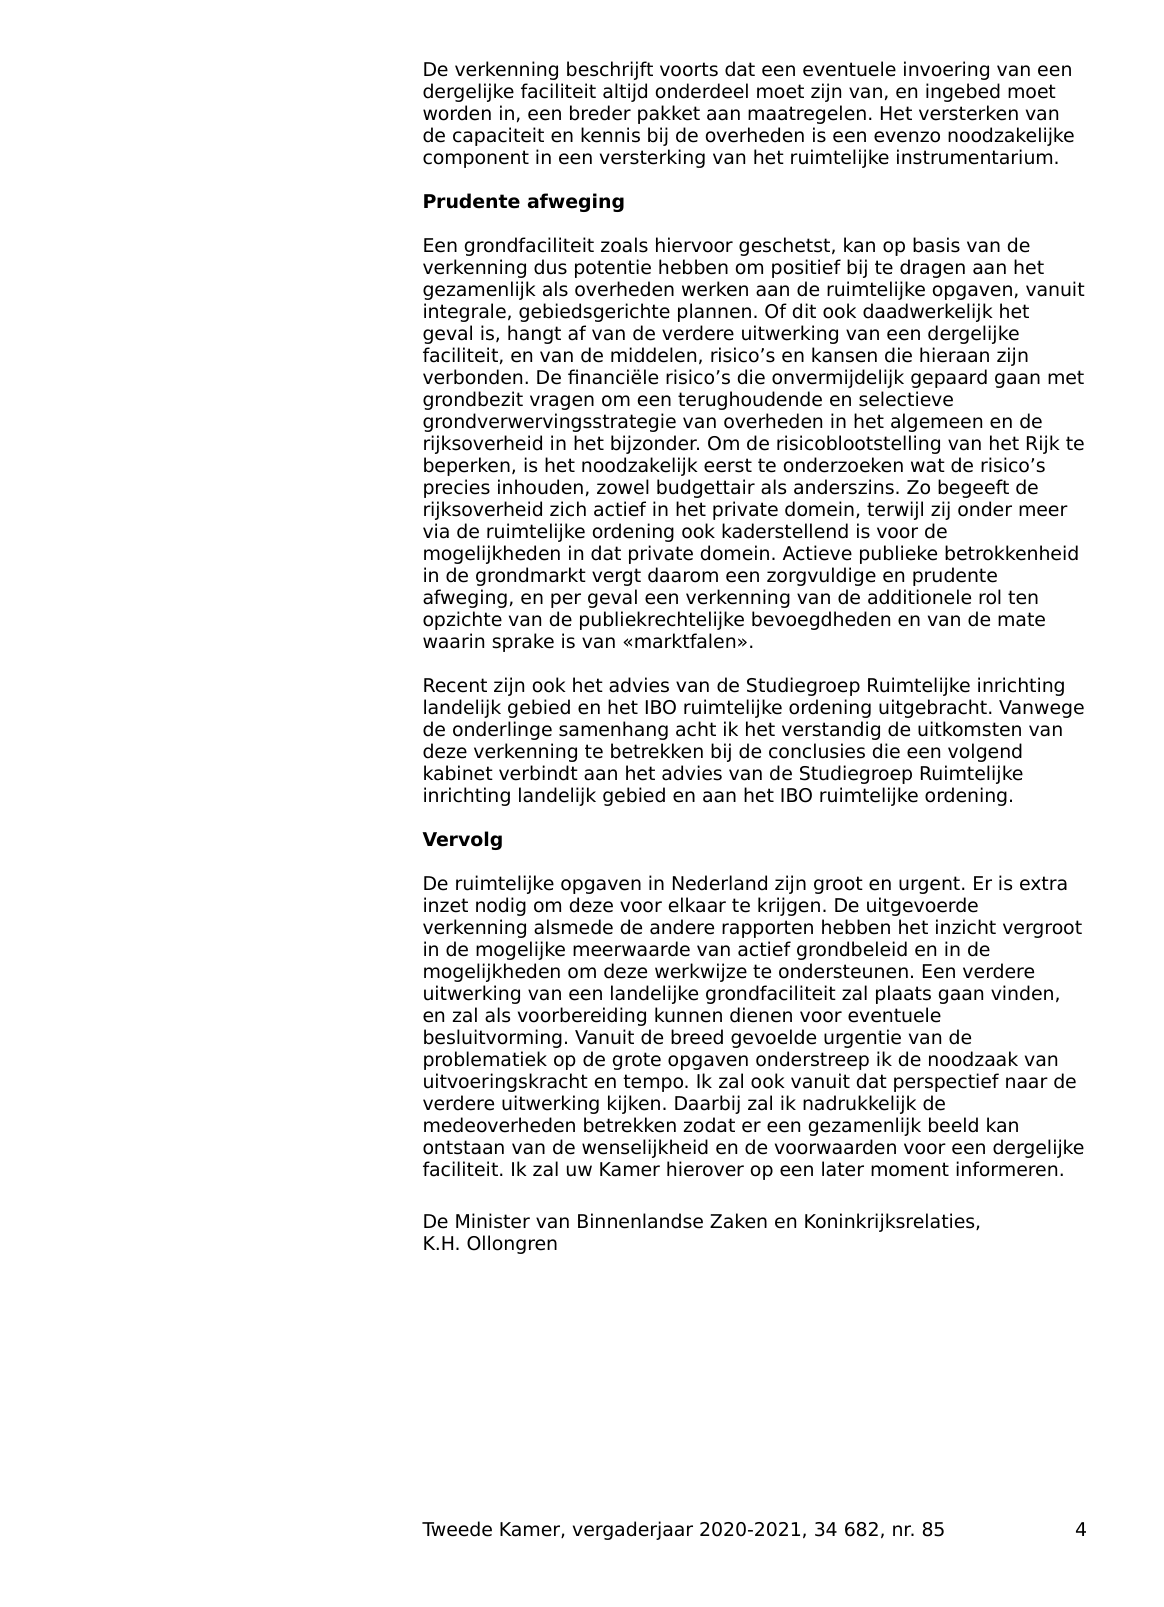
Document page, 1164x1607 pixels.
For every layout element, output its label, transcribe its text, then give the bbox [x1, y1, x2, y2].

subtitle Vervolg [422, 829, 1087, 851]
text De verkenning beschrijft voorts dat een eventuele invoering van een dergelijke faciliteit altijd onderdeel moet zijn van, en ingebed moet worden in, een breder pakket aan maatregelen. Het versterken van de capaciteit en kennis bij de overheden is een evenzo noodzakelijke component in een versterking van het ruimtelijke instrumentarium. [422, 59, 1087, 169]
subtitle Prudente afweging [422, 191, 1087, 213]
text Een grondfaciliteit zoals hiervoor geschetst, kan op basis van de verkenning dus potentie hebben om positief bij te dragen aan het gezamenlijk als overheden werken aan de ruimtelijke opgaven, vanuit integrale, gebiedsgerichte plannen. Of dit ook daadwerkelijk het geval is, hangt af van de verdere uitwerking van een dergelijke faciliteit, en van de middelen, risico’s en kansen die hieraan zijn verbonden. De financiële risico’s die onvermijdelijk gepaard gaan met grondbezit vragen om een terughoudende en selectieve grondverwervingsstrategie van overheden in het algemeen en de rijksoverheid in het bijzonder. Om de risicoblootstelling van het Rijk te beperken, is het noodzakelijk eerst te onderzoeken wat de risico’s precies inhouden, zowel budgettair als anderszins. Zo begeeft de rijksoverheid zich actief in het private domein, terwijl zij onder meer via de ruimtelijke ordening ook kaderstellend is voor de mogelijkheden in dat private domein. Actieve publieke betrokkenheid in de grondmarkt vergt daarom een zorgvuldige en prudente afweging, en per geval een verkenning van de additionele rol ten opzichte van de publiekrechtelijke bevoegdheden en van de mate waarin sprake is van «marktfalen». [422, 235, 1087, 653]
text Recent zijn ook het advies van de Studiegroep Ruimtelijke inrichting landelijk gebied en het IBO ruimtelijke ordening uitgebracht. Vanwege de onderlinge samenhang acht ik het verstandig de uitkomsten van deze verkenning te betrekken bij de conclusies die een volgend kabinet verbindt aan het advies van de Studiegroep Ruimtelijke inrichting landelijk gebied en aan het IBO ruimtelijke ordening. [422, 675, 1087, 807]
text De Minister van Binnenlandse Zaken en Koninkrijksrelaties, K.H. Ollongren [422, 1211, 1087, 1255]
text De ruimtelijke opgaven in Nederland zijn groot en urgent. Er is extra inzet nodig om deze voor elkaar te krijgen. De uitgevoerde verkenning alsmede de andere rapporten hebben het inzicht vergroot in de mogelijke meerwaarde van actief grondbeleid en in de mogelijkheden om deze werkwijze te ondersteunen. Een verdere uitwerking van een landelijke grondfaciliteit zal plaats gaan vinden, en zal als voorbereiding kunnen dienen voor eventuele besluitvorming. Vanuit de breed gevoelde urgentie van de problematiek op de grote opgaven onderstreep ik de noodzaak van uitvoeringskracht en tempo. Ik zal ook vanuit dat perspectief naar de verdere uitwerking kijken. Daarbij zal ik nadrukkelijk de medeoverheden betrekken zodat er een gezamenlijk beeld kan ontstaan van de wenselijkheid en de voorwaarden voor een dergelijke faciliteit. Ik zal uw Kamer hierover op een later moment informeren. [422, 873, 1087, 1181]
